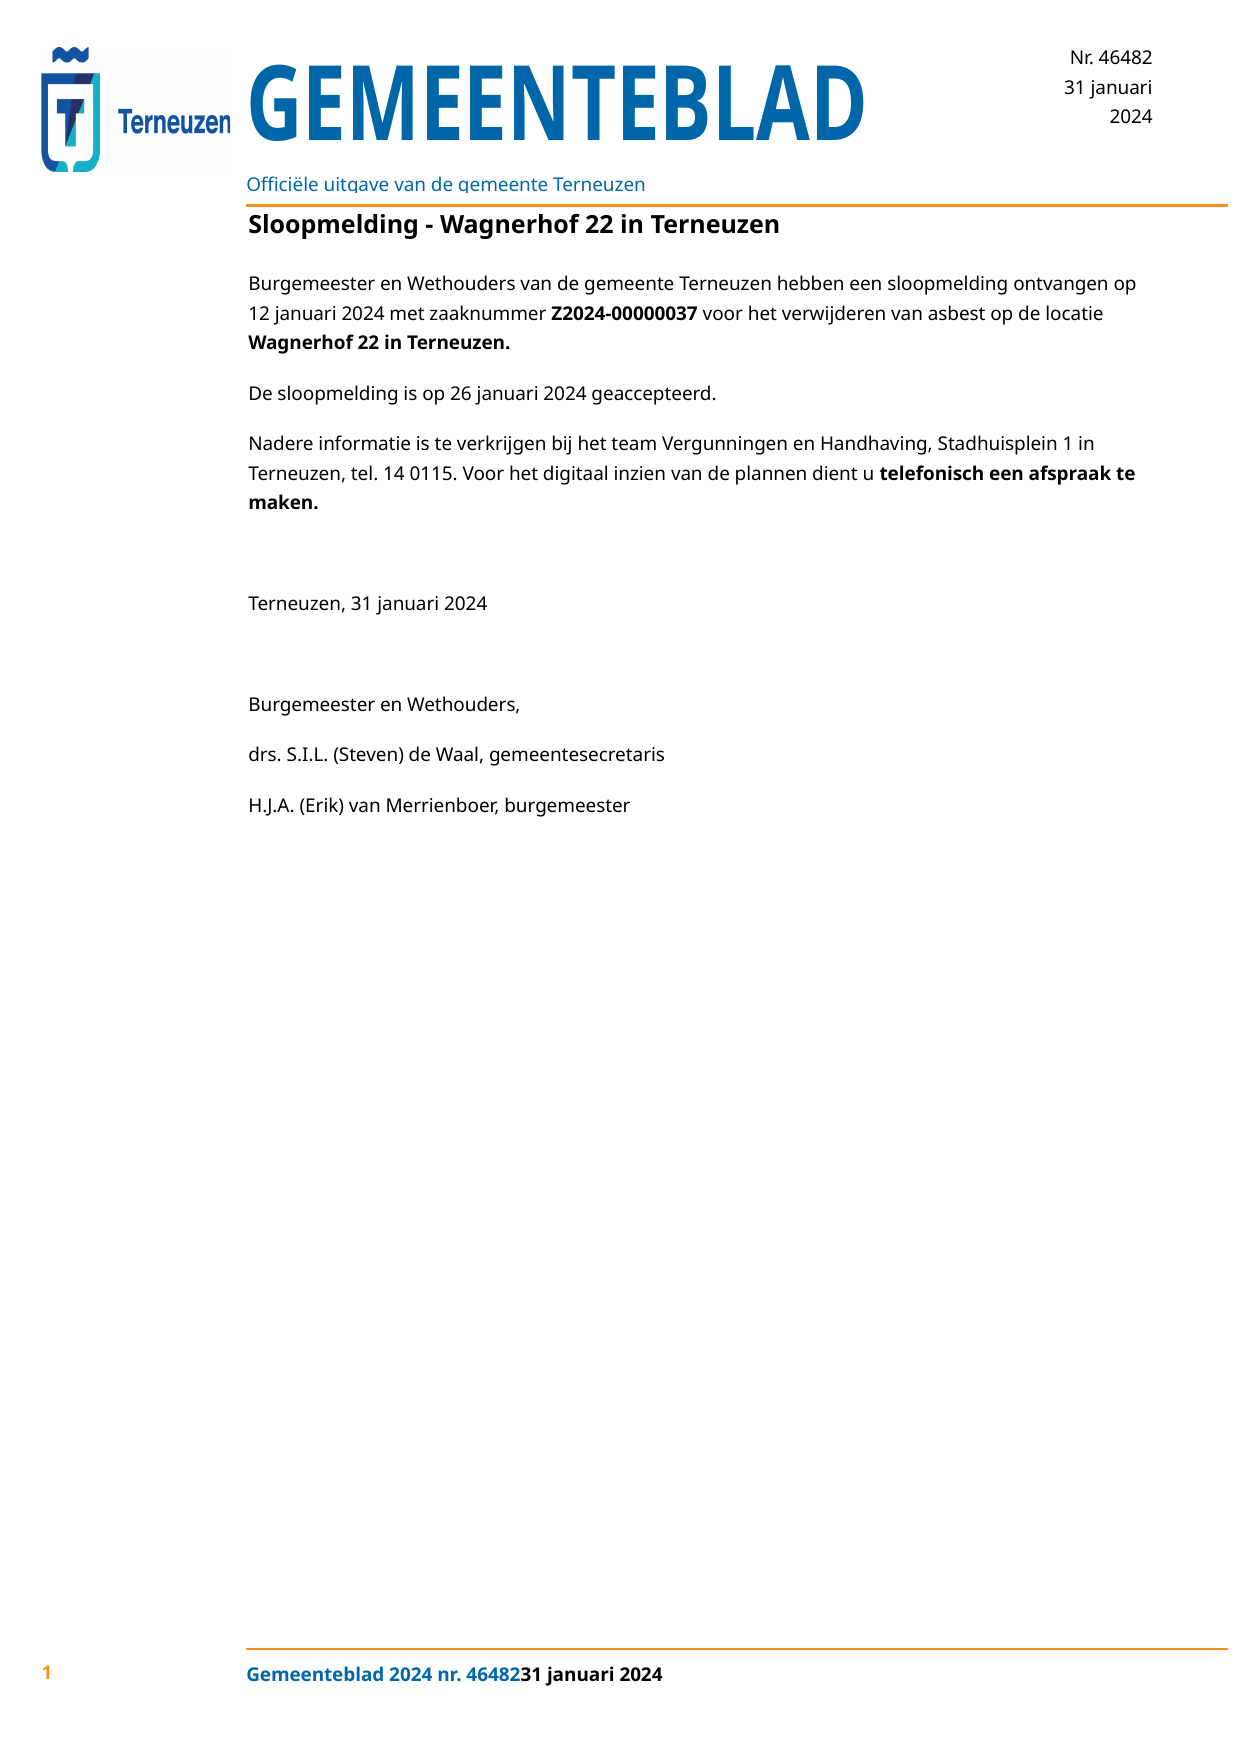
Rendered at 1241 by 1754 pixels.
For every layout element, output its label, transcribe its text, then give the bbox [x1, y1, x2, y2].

text H.J.A. (Erik) van Merrienboer, burgemeester [248, 792, 1152, 818]
text De sloopmelding is op 26 januari 2024 geaccepteerd. [248, 380, 1152, 406]
text Burgemeester en Wethouders, [248, 691, 1152, 717]
text Terneuzen, 31 januari 2024 [248, 590, 1152, 616]
text Burgemeester en Wethouders van de gemeente Terneuzen hebben een sloopmelding ontvangen op 12 januari 2024 met zaaknummer Z2024-00000037 voor het verwijderen van asbest op de locatie Wagnerhof 22 in Terneuzen. [248, 270, 1152, 355]
text Sloopmelding - Wagnerhof 22 in Terneuzen [248, 207, 1152, 241]
text drs. S.I.L. (Steven) de Waal, gemeentesecretaris [248, 742, 1152, 767]
text Nadere informatie is te verkrijgen bij het team Vergunningen en Handhaving, Stadhuisplein 1 in Terneuzen, tel. 14 0115. Voor het digitaal inzien van de plannen dient u telefonisch een afspraak te maken. [248, 430, 1152, 515]
picture [41, 47, 231, 172]
